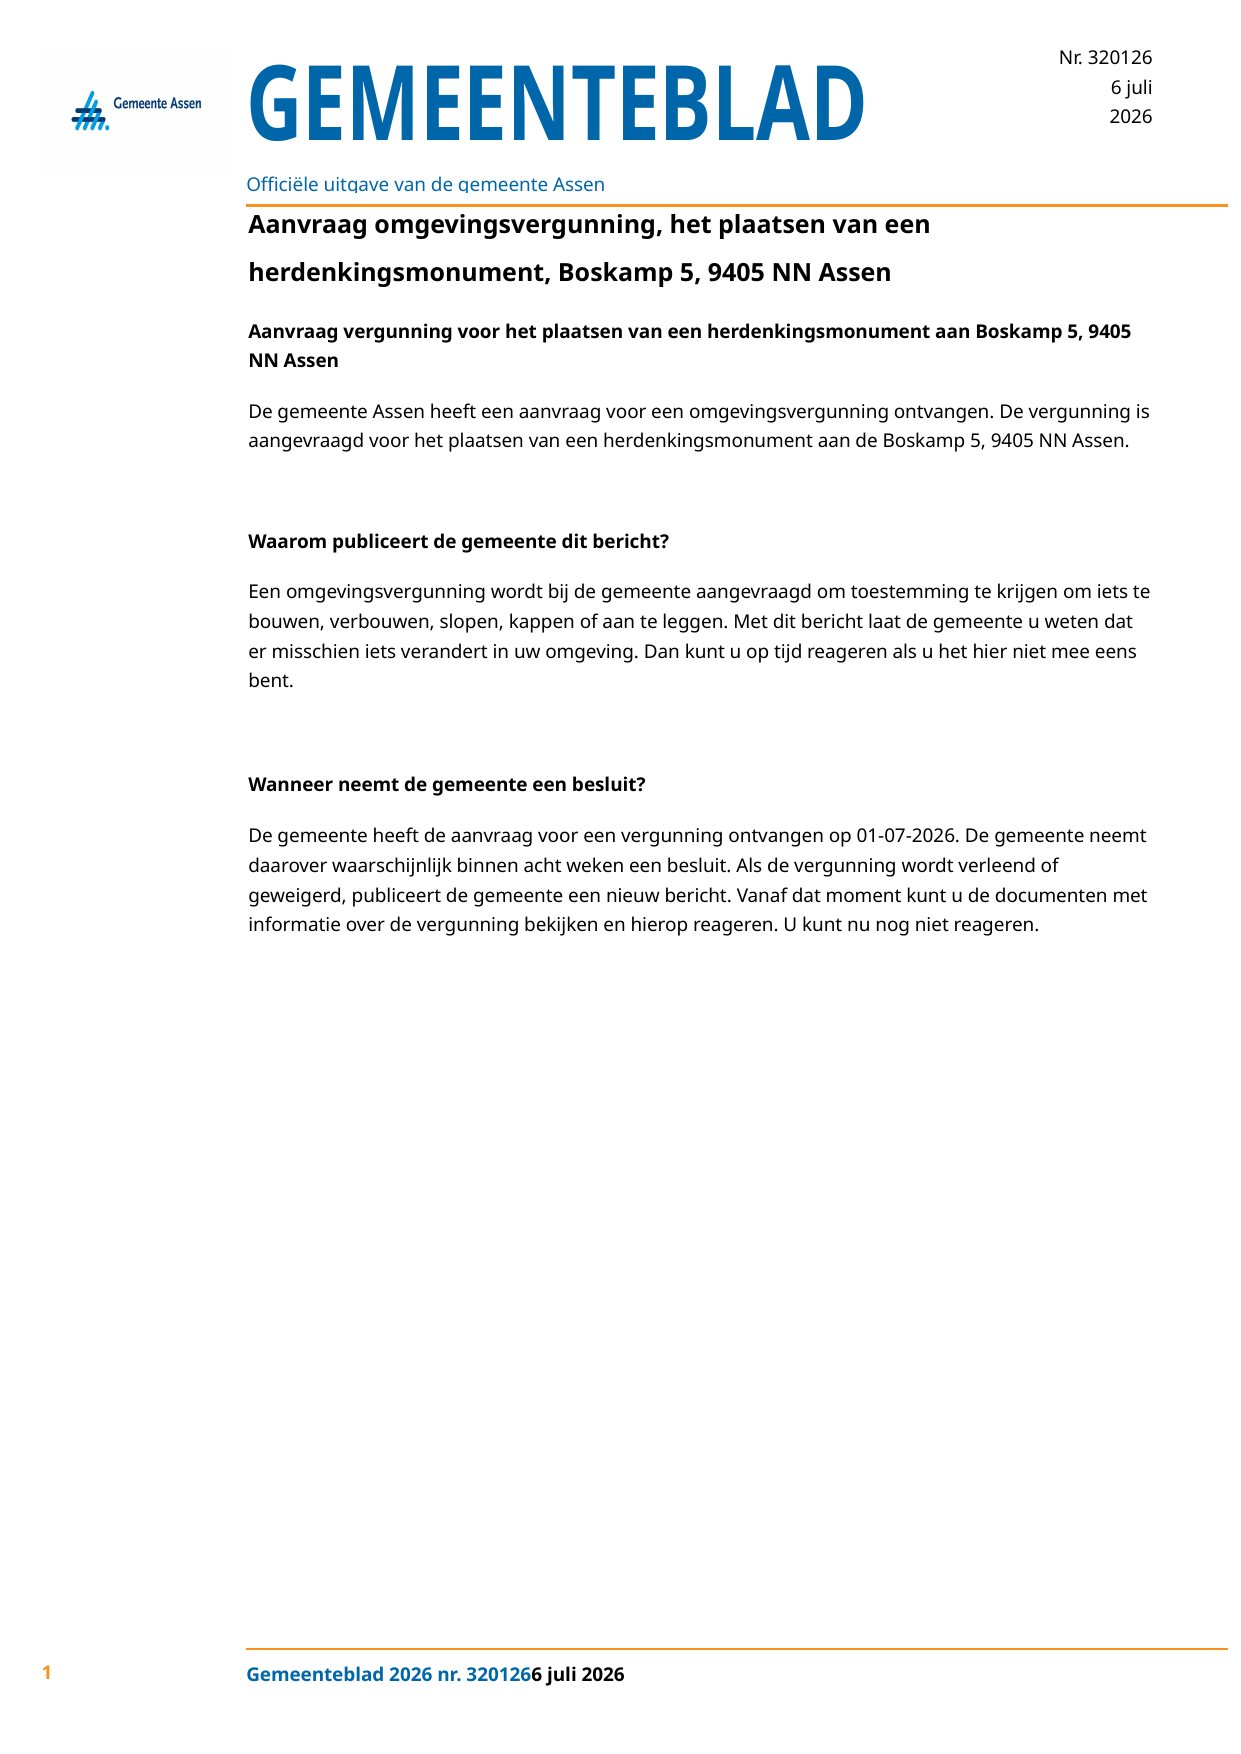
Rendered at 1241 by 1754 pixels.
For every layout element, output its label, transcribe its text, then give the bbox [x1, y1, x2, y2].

text Een omgevingsvergunning wordt bij de gemeente aangevraagd om toestemming te krijgen om iets te bouwen, verbouwen, slopen, kappen of aan te leggen. Met dit bericht laat de gemeente u weten dat er misschien iets verandert in uw omgeving. Dan kunt u op tijd reageren als u het hier niet mee eens bent. [248, 579, 1152, 693]
text De gemeente heeft de aanvraag voor een vergunning ontvangen op 01-07-2026. De gemeente neemt daarover waarschijnlijk binnen acht weken een besluit. Als de vergunning wordt verleend of geweigerd, publiceert de gemeente een nieuw bericht. Vanaf dat moment kunt u de documenten met informatie over de vergunning bekijken en hierop reageren. U kunt nu nog niet reageren. [248, 823, 1152, 937]
text Waarom publiceert de gemeente dit bericht? [248, 528, 1152, 554]
text Aanvraag omgevingsvergunning, het plaatsen van een herdenkingsmonument, Boskamp 5, 9405 NN Assen [248, 207, 1152, 288]
picture [41, 47, 231, 172]
text De gemeente Assen heeft een aanvraag voor een omgevingsvergunning ontvangen. De vergunning is aangevraagd voor het plaatsen van een herdenkingsmonument aan de Boskamp 5, 9405 NN Assen. [248, 398, 1152, 453]
text ﻿Wanneer neemt de gemeente een besluit? [248, 768, 1152, 797]
text Aanvraag vergunning voor het plaatsen van een herdenkingsmonument aan Boskamp 5, 9405 NN Assen [248, 318, 1152, 373]
